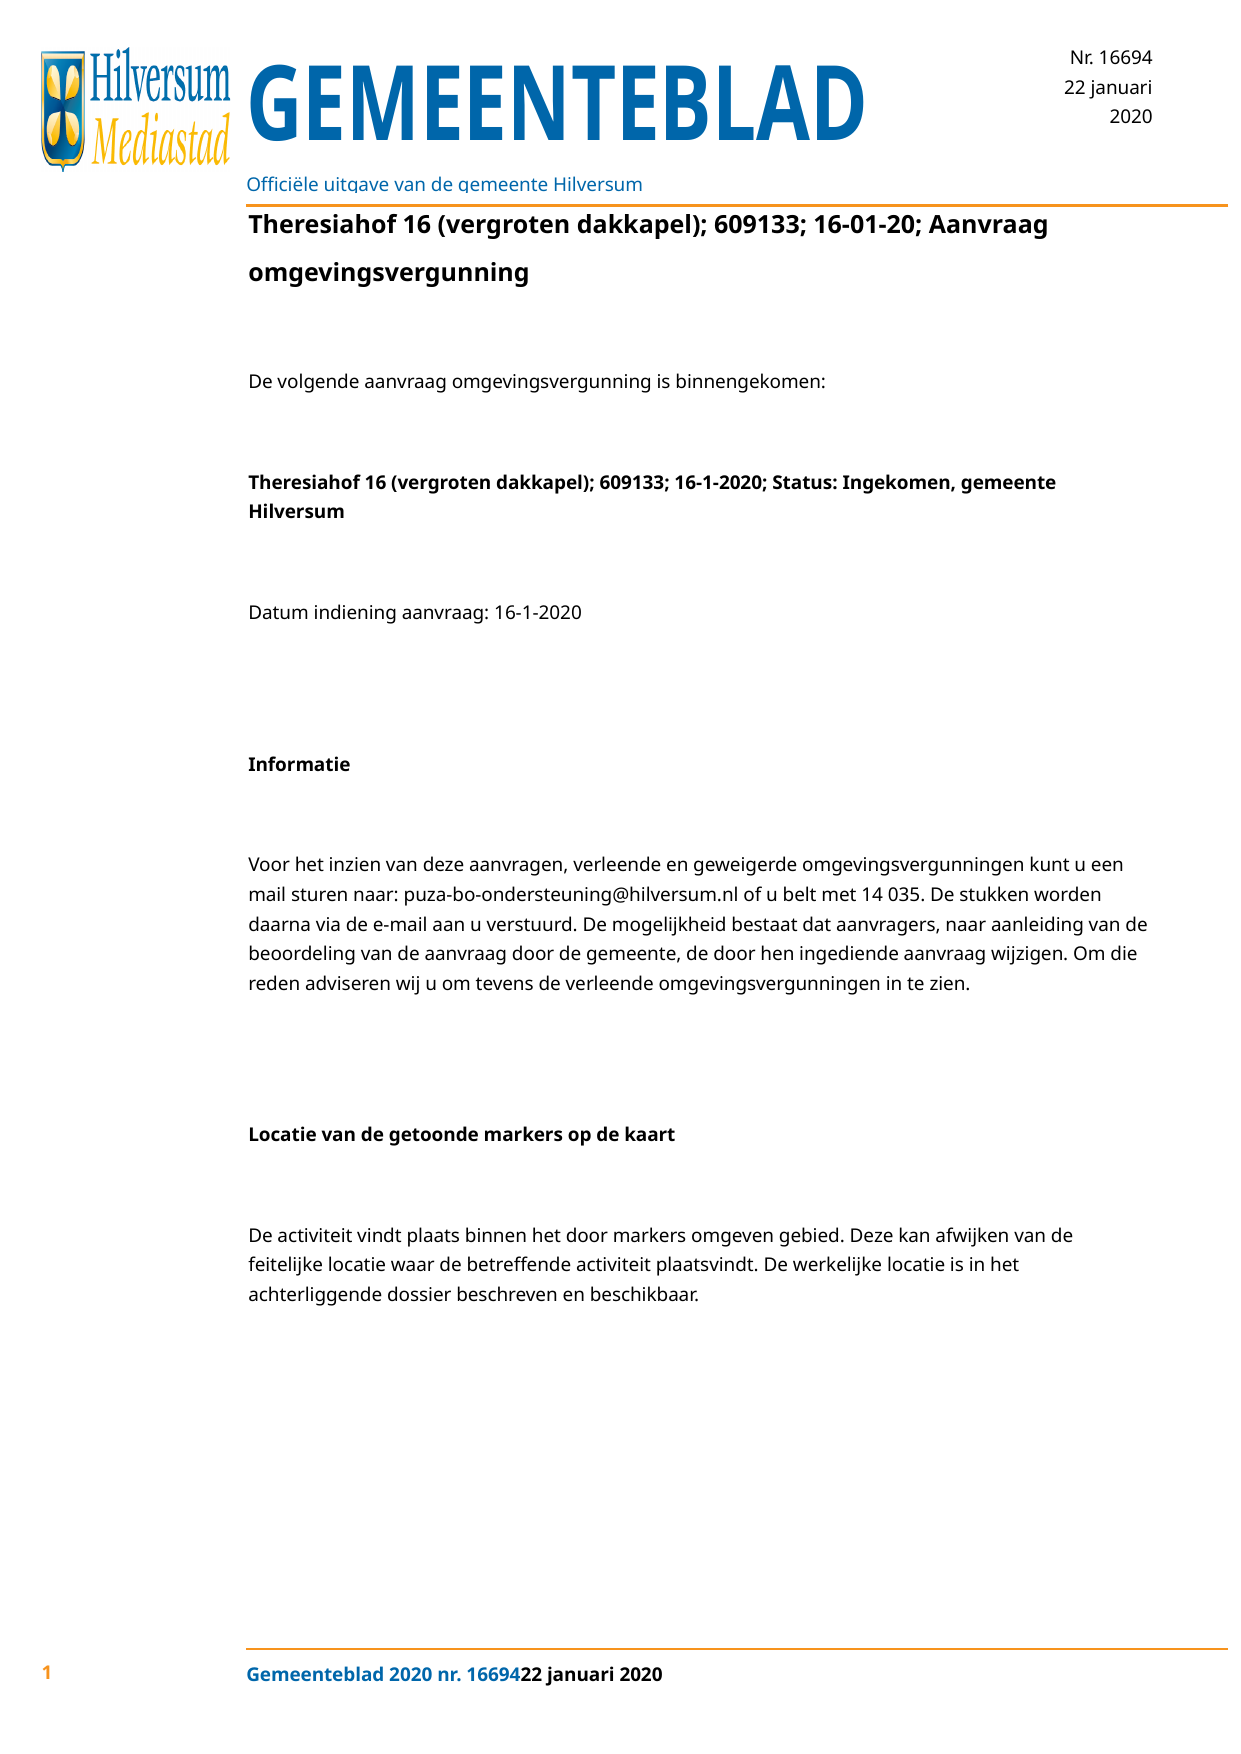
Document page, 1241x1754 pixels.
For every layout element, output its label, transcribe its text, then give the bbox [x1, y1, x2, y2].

text Datum indiening aanvraag: 16-1-2020 [248, 599, 1152, 625]
text De volgende aanvraag omgevingsvergunning is binnengekomen: [248, 368, 1152, 394]
text Locatie van de getoonde markers op de kaart [248, 1121, 1152, 1147]
text Informatie [248, 751, 1152, 777]
picture [41, 47, 231, 172]
text De activiteit vindt plaats binnen het door markers omgeven gebied. Deze kan afwijken van de feitelijke locatie waar de betreffende activiteit plaatsvindt. De werkelijke locatie is in het achterliggende dossier beschreven en beschikbaar. [248, 1222, 1152, 1307]
text Theresiahof 16 (vergroten dakkapel); 609133; 16-1-2020; Status: Ingekomen, gemeente Hilversum [248, 469, 1152, 524]
text Theresiahof 16 (vergroten dakkapel); 609133; 16-01-20; Aanvraag omgevingsvergunning [248, 207, 1152, 288]
text Voor het inzien van deze aanvragen, verleende en geweigerde omgevingsvergunningen kunt u een mail sturen naar: puza-bo-ondersteuning@hilversum.nl of u belt met 14 035. De stukken worden daarna via de e-mail aan u verstuurd. De mogelijkheid bestaat dat aanvragers, naar aanleiding van de beoordeling van de aanvraag door de gemeente, de door hen ingediende aanvraag wijzigen. Om die reden adviseren wij u om tevens de verleende omgevingsvergunningen in te zien. [248, 852, 1152, 996]
